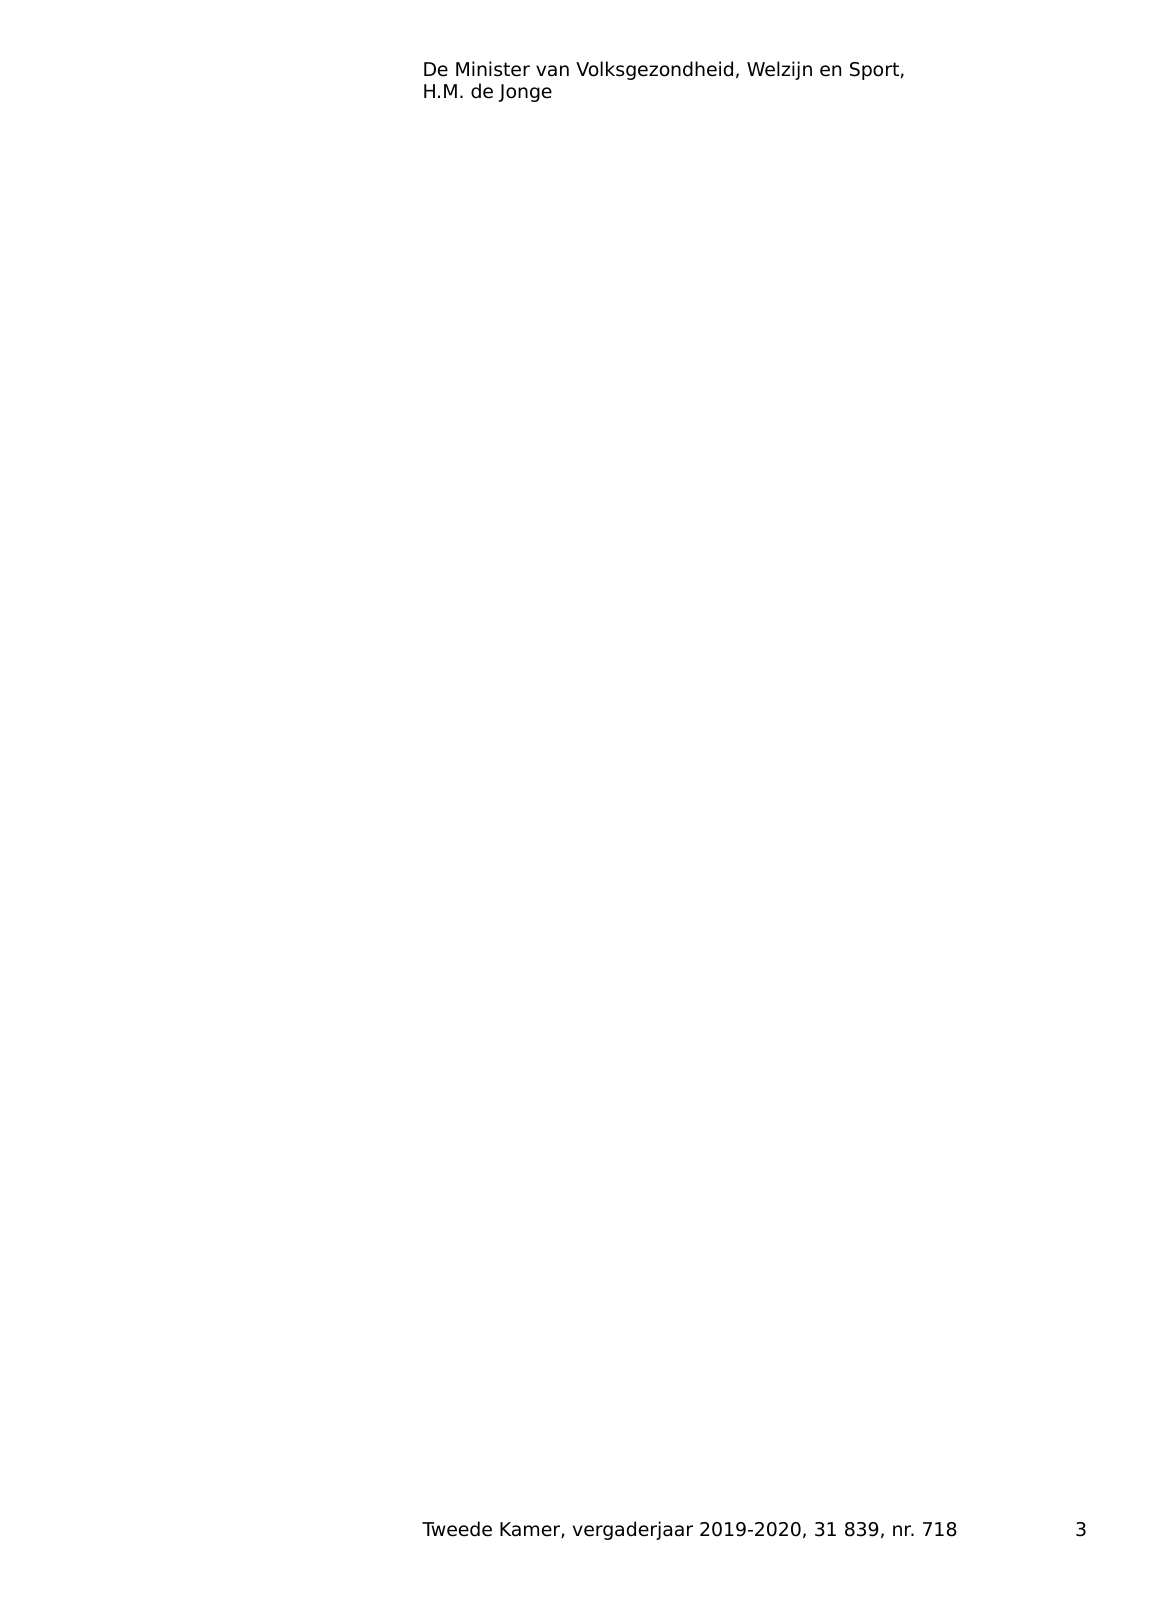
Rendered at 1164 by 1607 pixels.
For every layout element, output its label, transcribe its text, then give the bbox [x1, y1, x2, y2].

text De Minister van Volksgezondheid, Welzijn en Sport, H.M. de Jonge [422, 59, 1087, 103]
